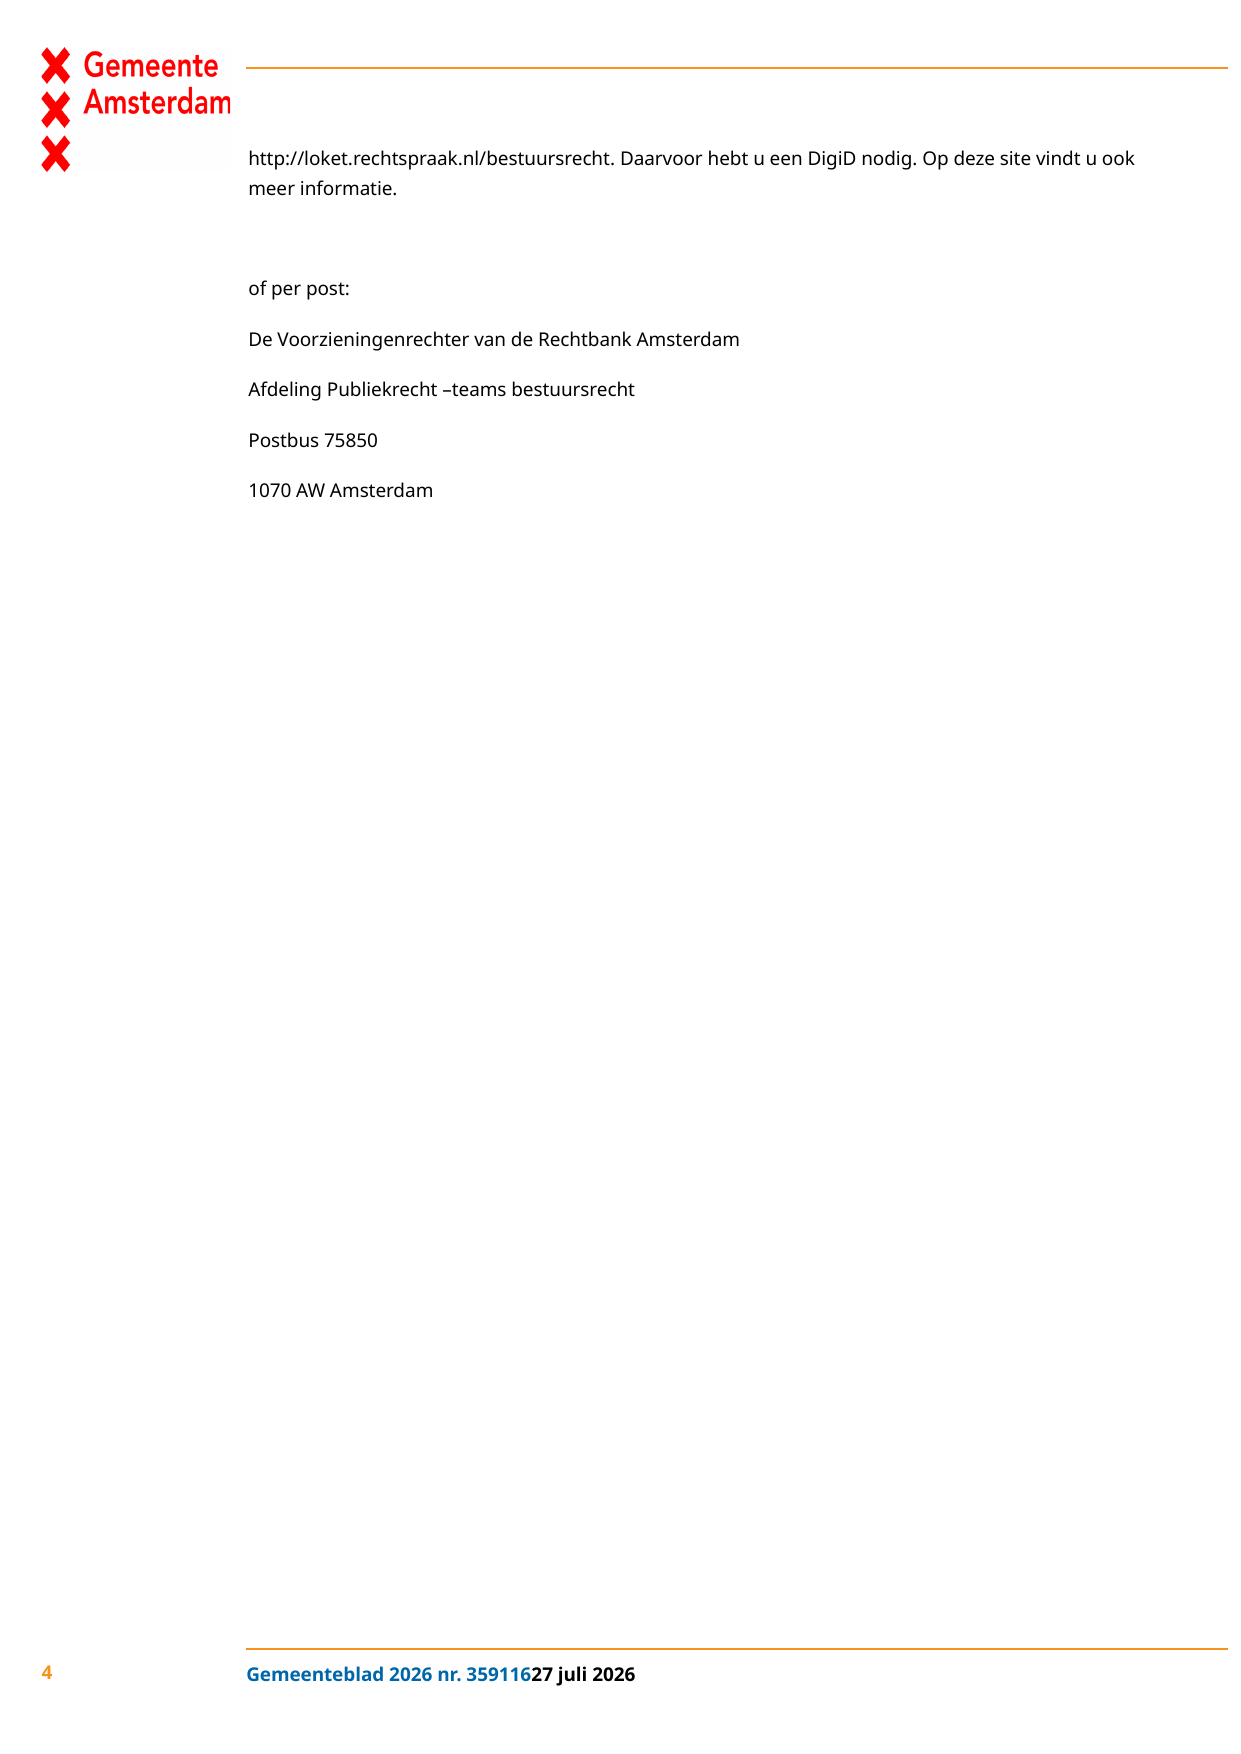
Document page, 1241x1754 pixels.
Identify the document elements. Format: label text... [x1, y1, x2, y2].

text Postbus 75850 [248, 427, 1152, 453]
text 1070 AW Amsterdam [248, 477, 1152, 503]
text Afdeling Publiekrecht –teams bestuursrecht [248, 376, 1152, 402]
text of per post: [248, 276, 1152, 301]
picture [41, 47, 231, 172]
text http://loket.rechtspraak.nl/bestuursrecht. Daarvoor hebt u een DigiD nodig. Op deze site vindt u ook meer informatie. [248, 145, 1152, 201]
text De Voorzieningenrechter van de Rechtbank Amsterdam [248, 326, 1152, 352]
